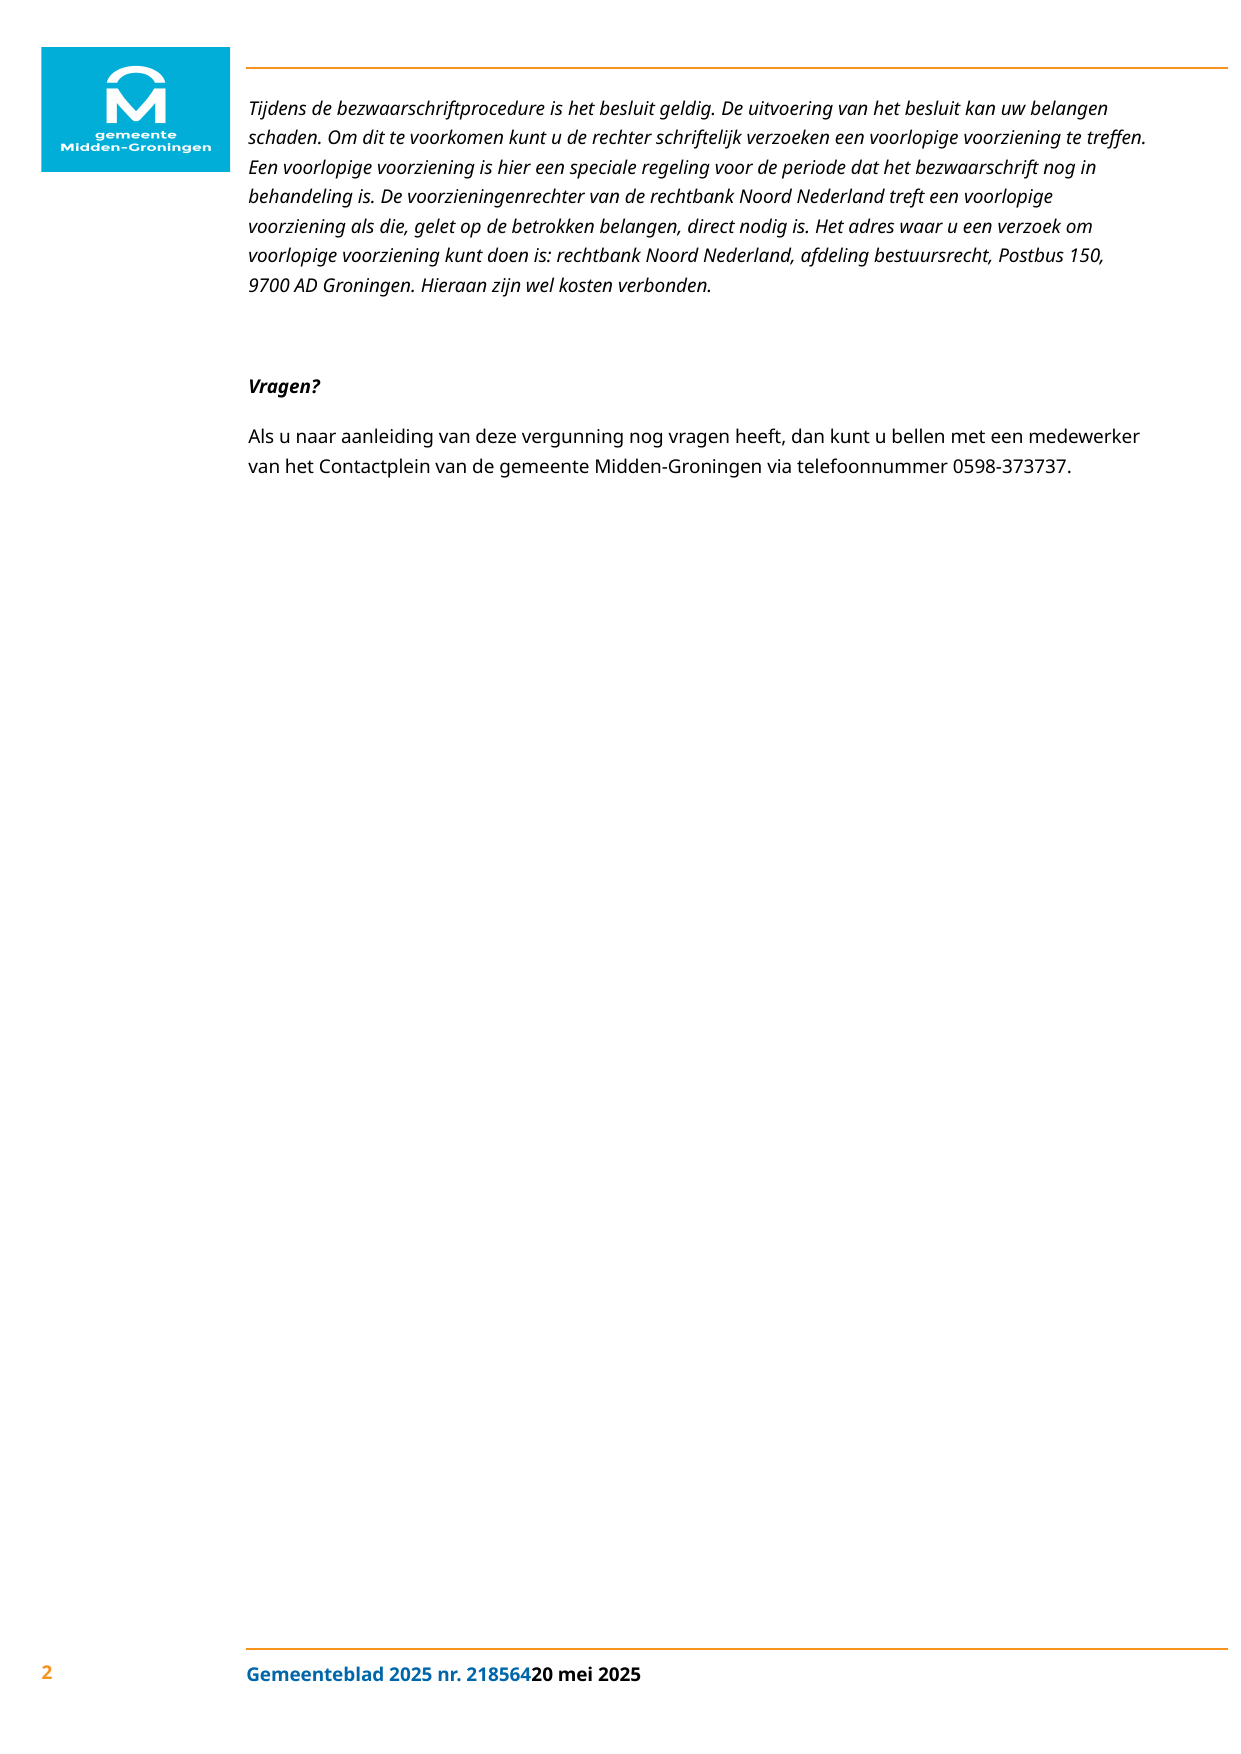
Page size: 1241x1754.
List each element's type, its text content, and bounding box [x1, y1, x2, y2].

text Als u naar aanleiding van deze vergunning nog vragen heeft, dan kunt u bellen met een medewerker van het Contactplein van de gemeente Midden-Groningen via telefoonnummer 0598-373737. [248, 423, 1152, 479]
picture [108, 66, 164, 82]
picture [107, 89, 165, 122]
text Tijdens de bezwaarschriftprocedure is het besluit geldig. De uitvoering van het besluit kan uw belangen schaden. Om dit te voorkomen kunt u de rechter schriftelijk verzoeken een voorlopige voorziening te treffen. Een voorlopige voorziening is hier een speciale regeling voor de periode dat het bezwaarschrift nog in behandeling is. De voorzieningenrechter van de rechtbank Noord Nederland treft een voorlopige voorziening als die, gelet op de betrokken belangen, direct nodig is. Het adres waar u een verzoek om voorlopige voorziening kunt doen is: rechtbank Noord Nederland, afdeling bestuursrecht, Postbus 150, 9700 AD Groningen. Hieraan zijn wel kosten verbonden. [248, 95, 1152, 298]
text Vragen? [248, 373, 1152, 399]
picture [184, 146, 190, 153]
